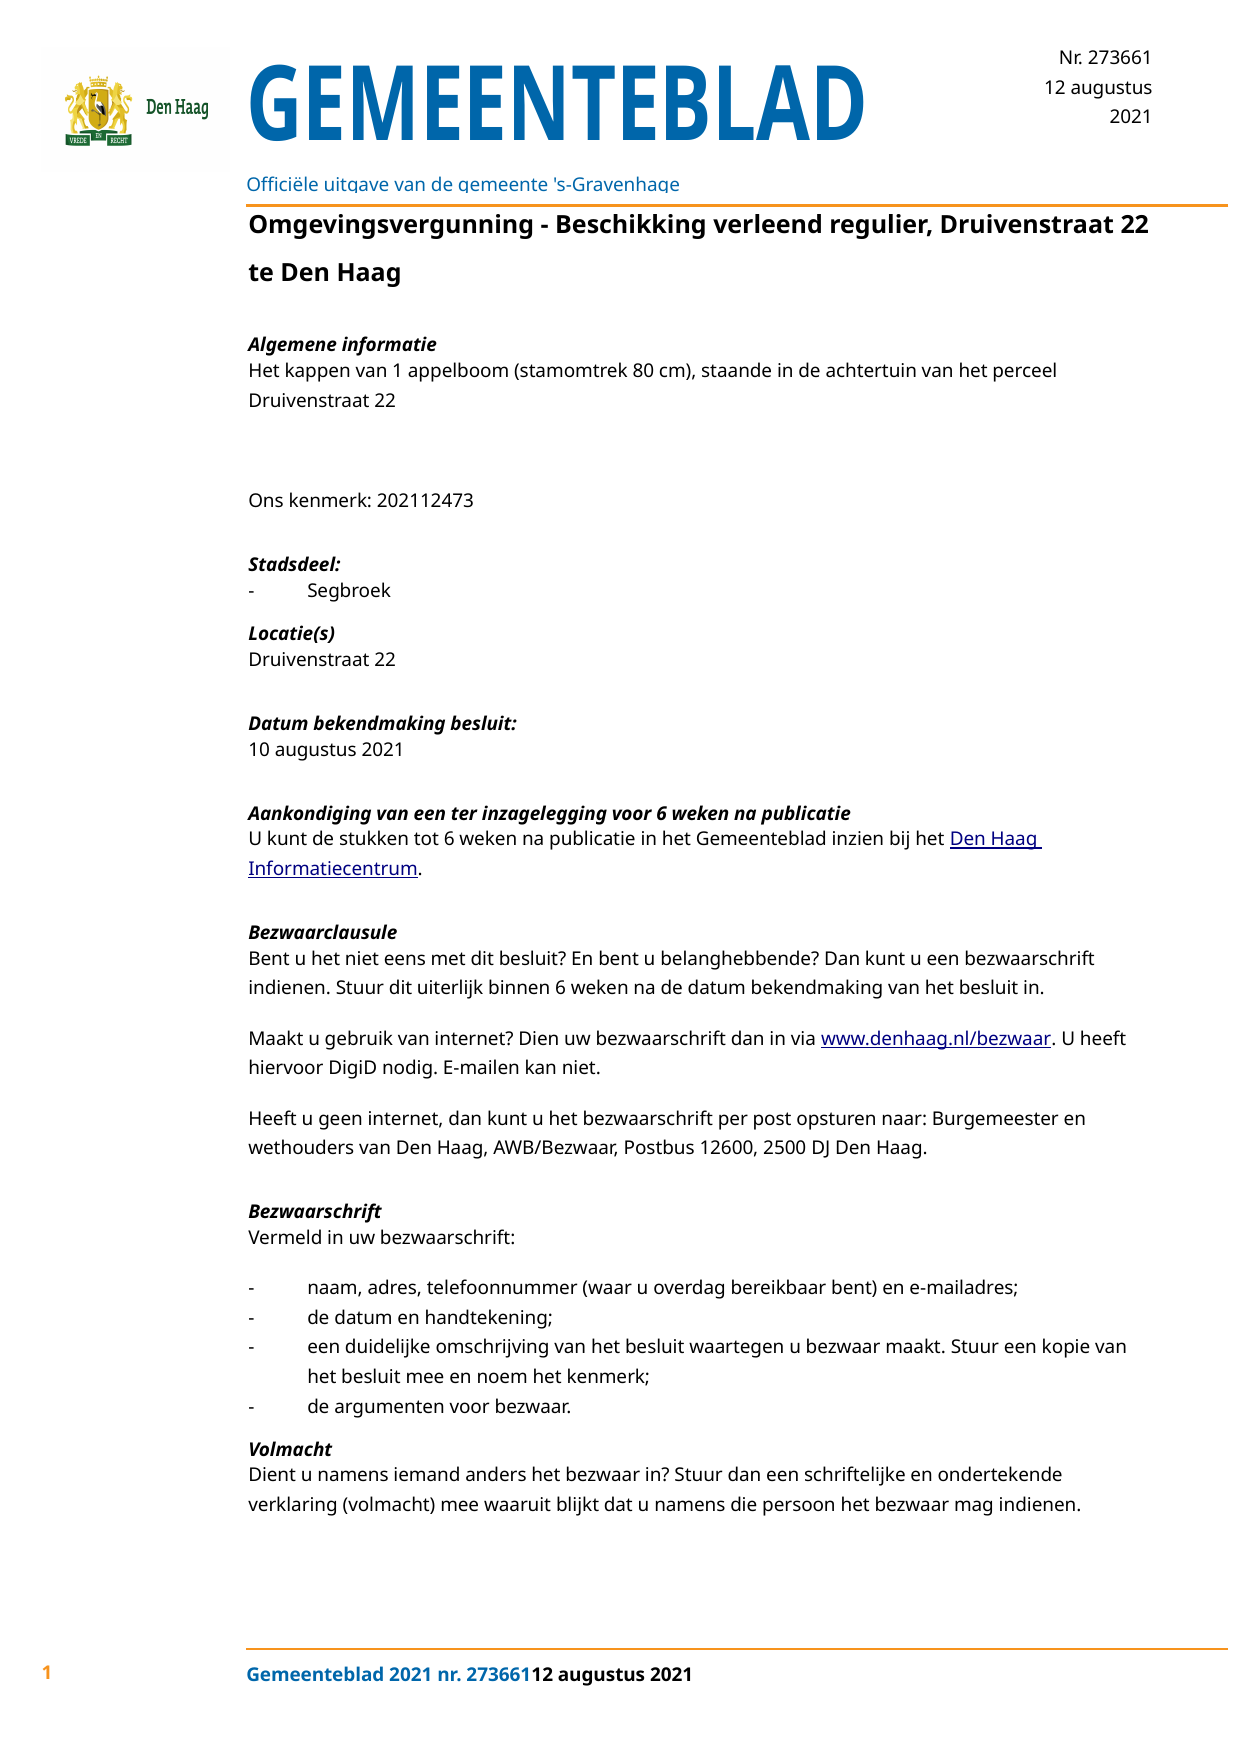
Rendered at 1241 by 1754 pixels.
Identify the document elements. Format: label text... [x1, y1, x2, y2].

text Bent u het niet eens met dit besluit? En bent u belanghebbende? Dan kunt u een bezwaarschrift indienen. Stuur dit uiterlijk binnen 6 weken na de datum bekendmaking van het besluit in. [248, 945, 1152, 1000]
text Bezwaarclausule [248, 919, 1152, 945]
list Segbroek [248, 577, 1152, 603]
list de argumenten voor bezwaar. [248, 1393, 1152, 1418]
text Aankondiging van een ter inzagelegging voor 6 weken na publicatie [248, 800, 1152, 826]
text Het kappen van 1 appelboom (stamomtrek 80 cm), staande in de achtertuin van het perceel Druivenstraat 22 [248, 357, 1152, 412]
text Ons kenmerk: 202112473 [248, 488, 1152, 513]
text Dient u namens iemand anders het bezwaar in? Stuur dan een schriftelijke en ondertekende verklaring (volmacht) mee waaruit blijkt dat u namens die persoon het bezwaar mag indienen. [248, 1462, 1152, 1517]
picture [41, 47, 231, 172]
list de datum en handtekening; [248, 1304, 1152, 1330]
list naam, adres, telefoonnummer (waar u overdag bereikbaar bent) en e-mailadres; [248, 1274, 1152, 1300]
text 10 augustus 2021 [248, 736, 1152, 762]
text Druivenstraat 22 [248, 646, 1152, 672]
text Vermeld in uw bezwaarschrift: [248, 1224, 1152, 1250]
text Datum bekendmaking besluit: [248, 710, 1152, 736]
text Algemene informatie [248, 331, 1152, 357]
text Bezwaarschrift [248, 1198, 1152, 1224]
text Volmacht [248, 1436, 1152, 1462]
text Omgevingsvergunning - Beschikking verleend regulier, Druivenstraat 22 te Den Haag [248, 207, 1152, 288]
text Maakt u gebruik van internet? Dien uw bezwaarschrift dan in via www.denhaag.nl/bezwaar. U heeft hiervoor DigiD nodig. E-mailen kan niet. [248, 1025, 1152, 1080]
text Stadsdeel: [248, 552, 1152, 577]
list een duidelijke omschrijving van het besluit waartegen u bezwaar maakt. Stuur een kopie van het besluit mee en noem het kenmerk; [248, 1334, 1152, 1389]
text Heeft u geen internet, dan kunt u het bezwaarschrift per post opsturen naar: Burgemeester en wethouders van Den Haag, AWB/Bezwaar, Postbus 12600, 2500 DJ Den Haag. [248, 1105, 1152, 1160]
text Locatie(s) [248, 620, 1152, 646]
text U kunt de stukken tot 6 weken na publicatie in het Gemeenteblad inzien bij het Den Haag Informatiecentrum. [248, 826, 1152, 881]
